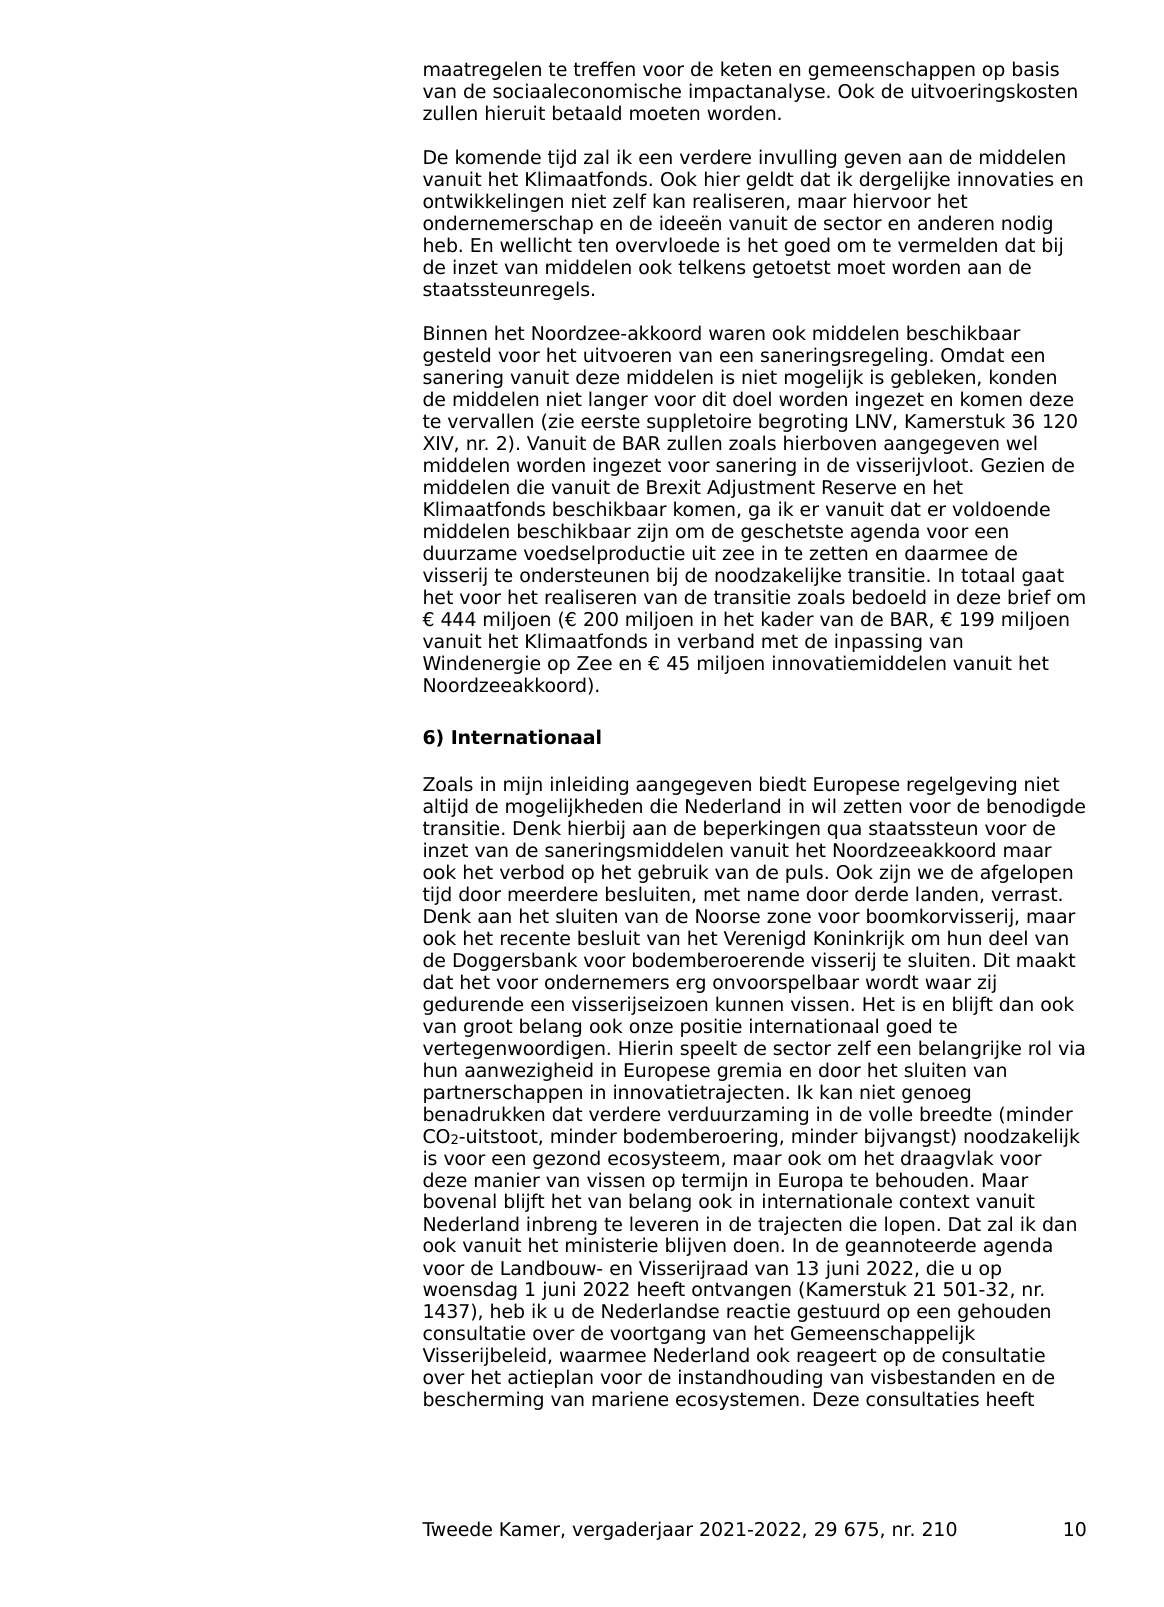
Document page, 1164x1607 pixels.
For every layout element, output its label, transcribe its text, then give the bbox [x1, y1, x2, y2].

text De komende tijd zal ik een verdere invulling geven aan de middelen vanuit het Klimaatfonds. Ook hier geldt dat ik dergelijke innovaties en ontwikkelingen niet zelf kan realiseren, maar hiervoor het ondernemerschap en de ideeën vanuit de sector en anderen nodig heb. En wellicht ten overvloede is het goed om te vermelden dat bij de inzet van middelen ook telkens getoetst moet worden aan de staatssteunregels. [422, 147, 1087, 301]
text maatregelen te treffen voor de keten en gemeenschappen op basis van de sociaaleconomische impactanalyse. Ook de uitvoeringskosten zullen hieruit betaald moeten worden. [422, 59, 1087, 125]
text Binnen het Noordzee-akkoord waren ook middelen beschikbaar gesteld voor het uitvoeren van een saneringsregeling. Omdat een sanering vanuit deze middelen is niet mogelijk is gebleken, konden de middelen niet langer voor dit doel worden ingezet en komen deze te vervallen (zie eerste suppletoire begroting LNV, Kamerstuk 36 120 XIV, nr. 2). Vanuit de BAR zullen zoals hierboven aangegeven wel middelen worden ingezet voor sanering in de visserijvloot. Gezien de middelen die vanuit de Brexit Adjustment Reserve en het Klimaatfonds beschikbaar komen, ga ik er vanuit dat er voldoende middelen beschikbaar zijn om de geschetste agenda voor een duurzame voedselproductie uit zee in te zetten en daarmee de visserij te ondersteunen bij de noodzakelijke transitie. In totaal gaat het voor het realiseren van de transitie zoals bedoeld in deze brief om € 444 miljoen (€ 200 miljoen in het kader van de BAR, € 199 miljoen vanuit het Klimaatfonds in verband met de inpassing van Windenergie op Zee en € 45 miljoen innovatiemiddelen vanuit het Noordzeeakkoord). [422, 323, 1087, 697]
text Zoals in mijn inleiding aangegeven biedt Europese regelgeving niet altijd de mogelijkheden die Nederland in wil zetten voor de benodigde transitie. Denk hierbij aan de beperkingen qua staatssteun voor de inzet van de saneringsmiddelen vanuit het Noordzeeakkoord maar ook het verbod op het gebruik van de puls. Ook zijn we de afgelopen tijd door meerdere besluiten, met name door derde landen, verrast. Denk aan het sluiten van de Noorse zone voor boomkorvisserij, maar ook het recente besluit van het Verenigd Koninkrijk om hun deel van de Doggersbank voor bodemberoerende visserij te sluiten. Dit maakt dat het voor ondernemers erg onvoorspelbaar wordt waar zij gedurende een visserijseizoen kunnen vissen. Het is en blijft dan ook van groot belang ook onze positie internationaal goed te vertegenwoordigen. Hierin speelt de sector zelf een belangrijke rol via hun aanwezigheid in Europese gremia en door het sluiten van partnerschappen in innovatietrajecten. Ik kan niet genoeg benadrukken dat verdere verduurzaming in de volle breedte (minder CO2-uitstoot, minder bodemberoering, minder bijvangst) noodzakelijk is voor een gezond ecosysteem, maar ook om het draagvlak voor deze manier van vissen op termijn in Europa te behouden. Maar bovenal blijft het van belang ook in internationale context vanuit Nederland inbreng te leveren in de trajecten die lopen. Dat zal ik dan ook vanuit het ministerie blijven doen. In de geannoteerde agenda voor de Landbouw- en Visserijraad van 13 juni 2022, die u op woensdag 1 juni 2022 heeft ontvangen (Kamerstuk 21 501-32, nr. 1437), heb ik u de Nederlandse reactie gestuurd op een gehouden consultatie over de voortgang van het Gemeenschappelijk Visserijbeleid, waarmee Nederland ook reageert op de consultatie over het actieplan voor de instandhouding van visbestanden en de bescherming van mariene ecosystemen. Deze consultaties heeft [422, 774, 1087, 1411]
subtitle 6) Internationaal [422, 727, 1087, 749]
